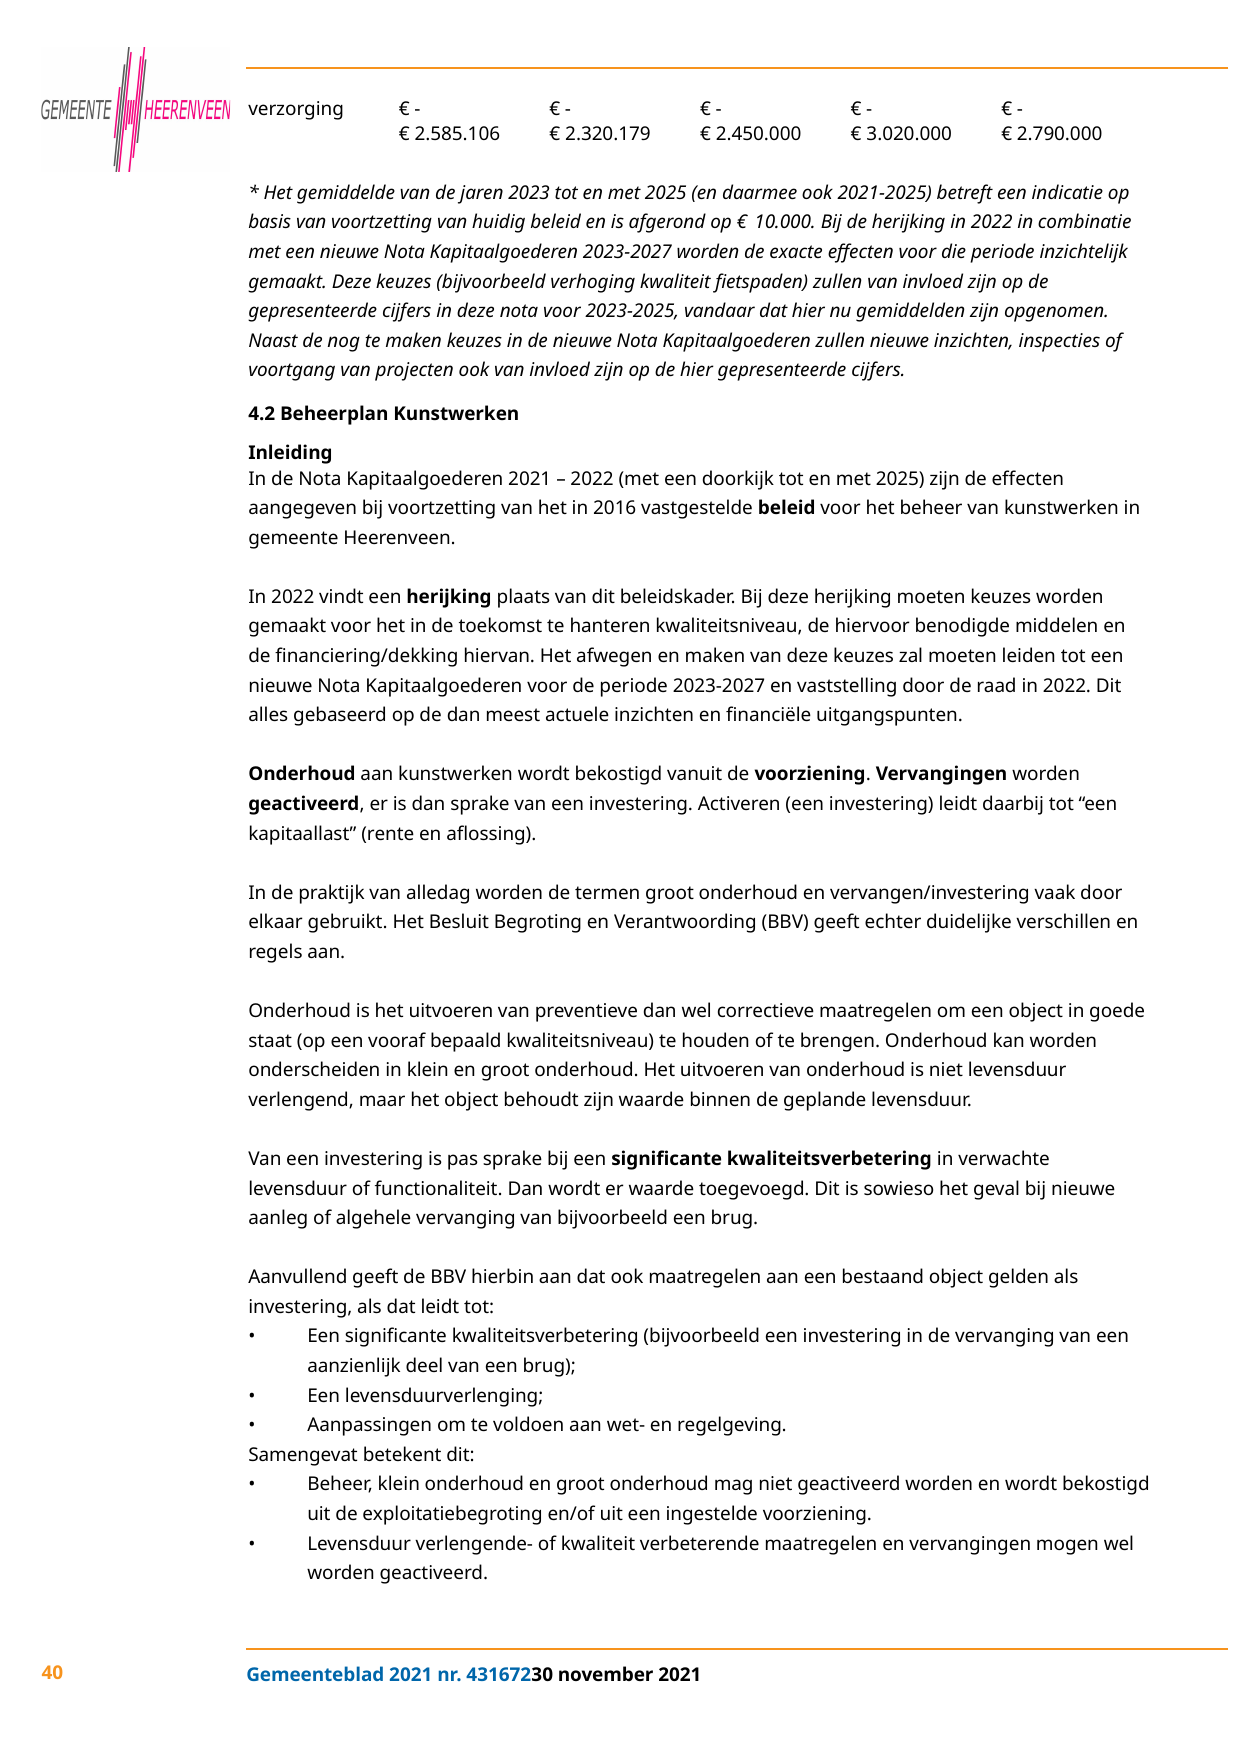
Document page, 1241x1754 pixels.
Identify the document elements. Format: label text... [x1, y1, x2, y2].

text In de praktijk van alledag worden de termen groot onderhoud en vervangen/investering vaak door elkaar gebruikt. Het Besluit Begroting en Verantwoording (BBV) geeft echter duidelijke verschillen en regels aan. [248, 879, 1152, 964]
text 4.2 Beheerplan Kunstwerken [248, 400, 1152, 425]
text Van een investering is pas sprake bij een significante kwaliteitsverbetering in verwachte levensduur of functionaliteit. Dan wordt er waarde toegevoegd. Dit is sowieso het geval bij nieuwe aanleg of algehele vervanging van bijvoorbeeld een brug. [248, 1145, 1152, 1230]
list Beheer, klein onderhoud en groot onderhoud mag niet geactiveerd worden en wordt bekostigd uit de exploitatiebegroting en/of uit een ingestelde voorziening. [248, 1471, 1152, 1526]
text Onderhoud aan kunstwerken wordt bekostigd vanuit de voorziening. Vervangingen worden geactiveerd, er is dan sprake van een investering. Activeren (een investering) leidt daarbij tot “een kapitaallast” (rente en aflossing). [248, 761, 1152, 845]
table_cell € - [399, 95, 549, 121]
table_cell € - [549, 95, 700, 121]
table_cell € - [700, 95, 850, 121]
text In 2022 vindt een herijking plaats van dit beleidskader. Bij deze herijking moeten keuzes worden gemaakt voor het in de toekomst te hanteren kwaliteitsniveau, de hiervoor benodigde middelen en de financiering/dekking hiervan. Het afwegen en maken van deze keuzes zal moeten leiden tot een nieuwe Nota Kapitaalgoederen voor de periode 2023-2027 en vaststelling door de raad in 2022. Dit alles gebaseerd op de dan meest actuele inzichten en financiële uitgangspunten. [248, 583, 1152, 727]
table_cell € 2.320.179 [549, 121, 700, 146]
table_cell verzorging [248, 95, 398, 121]
text Onderhoud is het uitvoeren van preventieve dan wel correctieve maatregelen om een object in goede staat (op een vooraf bepaald kwaliteitsniveau) te houden of te brengen. Onderhoud kan worden onderscheiden in klein en groot onderhoud. Het uitvoeren van onderhoud is niet levensduur verlengend, maar het object behoudt zijn waarde binnen de geplande levensduur. [248, 997, 1152, 1112]
list Een significante kwaliteitsverbetering (bijvoorbeeld een investering in de vervanging van een aanzienlijk deel van een brug); [248, 1323, 1152, 1378]
table_cell € 3.020.000 [850, 121, 1001, 146]
table_cell € 2.585.106 [399, 121, 549, 146]
picture [41, 47, 231, 172]
list Aanpassingen om te voldoen aan wet- en regelgeving. [248, 1411, 1152, 1437]
text Aanvullend geeft de BBV hierbin aan dat ook maatregelen aan een bestaand object gelden als investering, als dat leidt tot: [248, 1263, 1152, 1319]
table_cell € 2.790.000 [1001, 121, 1152, 146]
text * Het gemiddelde van de jaren 2023 tot en met 2025 (en daarmee ook 2021-2025) betreft een indicatie op basis van voortzetting van huidig beleid en is afgerond op € 10.000. Bij de herijking in 2022 in combinatie met een nieuwe Nota Kapitaalgoederen 2023-2027 worden de exacte effecten voor die periode inzichtelijk gemaakt. Deze keuzes (bijvoorbeeld verhoging kwaliteit fietspaden) zullen van invloed zijn op de gepresenteerde cijfers in deze nota voor 2023-2025, vandaar dat hier nu gemiddelden zijn opgenomen. Naast de nog te maken keuzes in de nieuwe Nota Kapitaalgoederen zullen nieuwe inzichten, inspecties of voortgang van projecten ook van invloed zijn op de hier gepresenteerde cijfers. [248, 179, 1152, 382]
table_cell € - [1001, 95, 1152, 121]
list Een levensduurverlenging; [248, 1382, 1152, 1407]
list Levensduur verlengende- of kwaliteit verbeterende maatregelen en vervangingen mogen wel worden geactiveerd. [248, 1530, 1152, 1585]
text In de Nota Kapitaalgoederen 2021 – 2022 (met een doorkijk tot en met 2025) zijn de effecten aangegeven bij voortzetting van het in 2016 vastgestelde beleid voor het beheer van kunstwerken in gemeente Heerenveen. [248, 465, 1152, 549]
text Samengevat betekent dit: [248, 1441, 1152, 1467]
table_cell € 2.450.000 [700, 121, 850, 146]
table_cell € - [850, 95, 1001, 121]
table_cell [248, 121, 398, 146]
text Inleiding [248, 439, 1152, 465]
